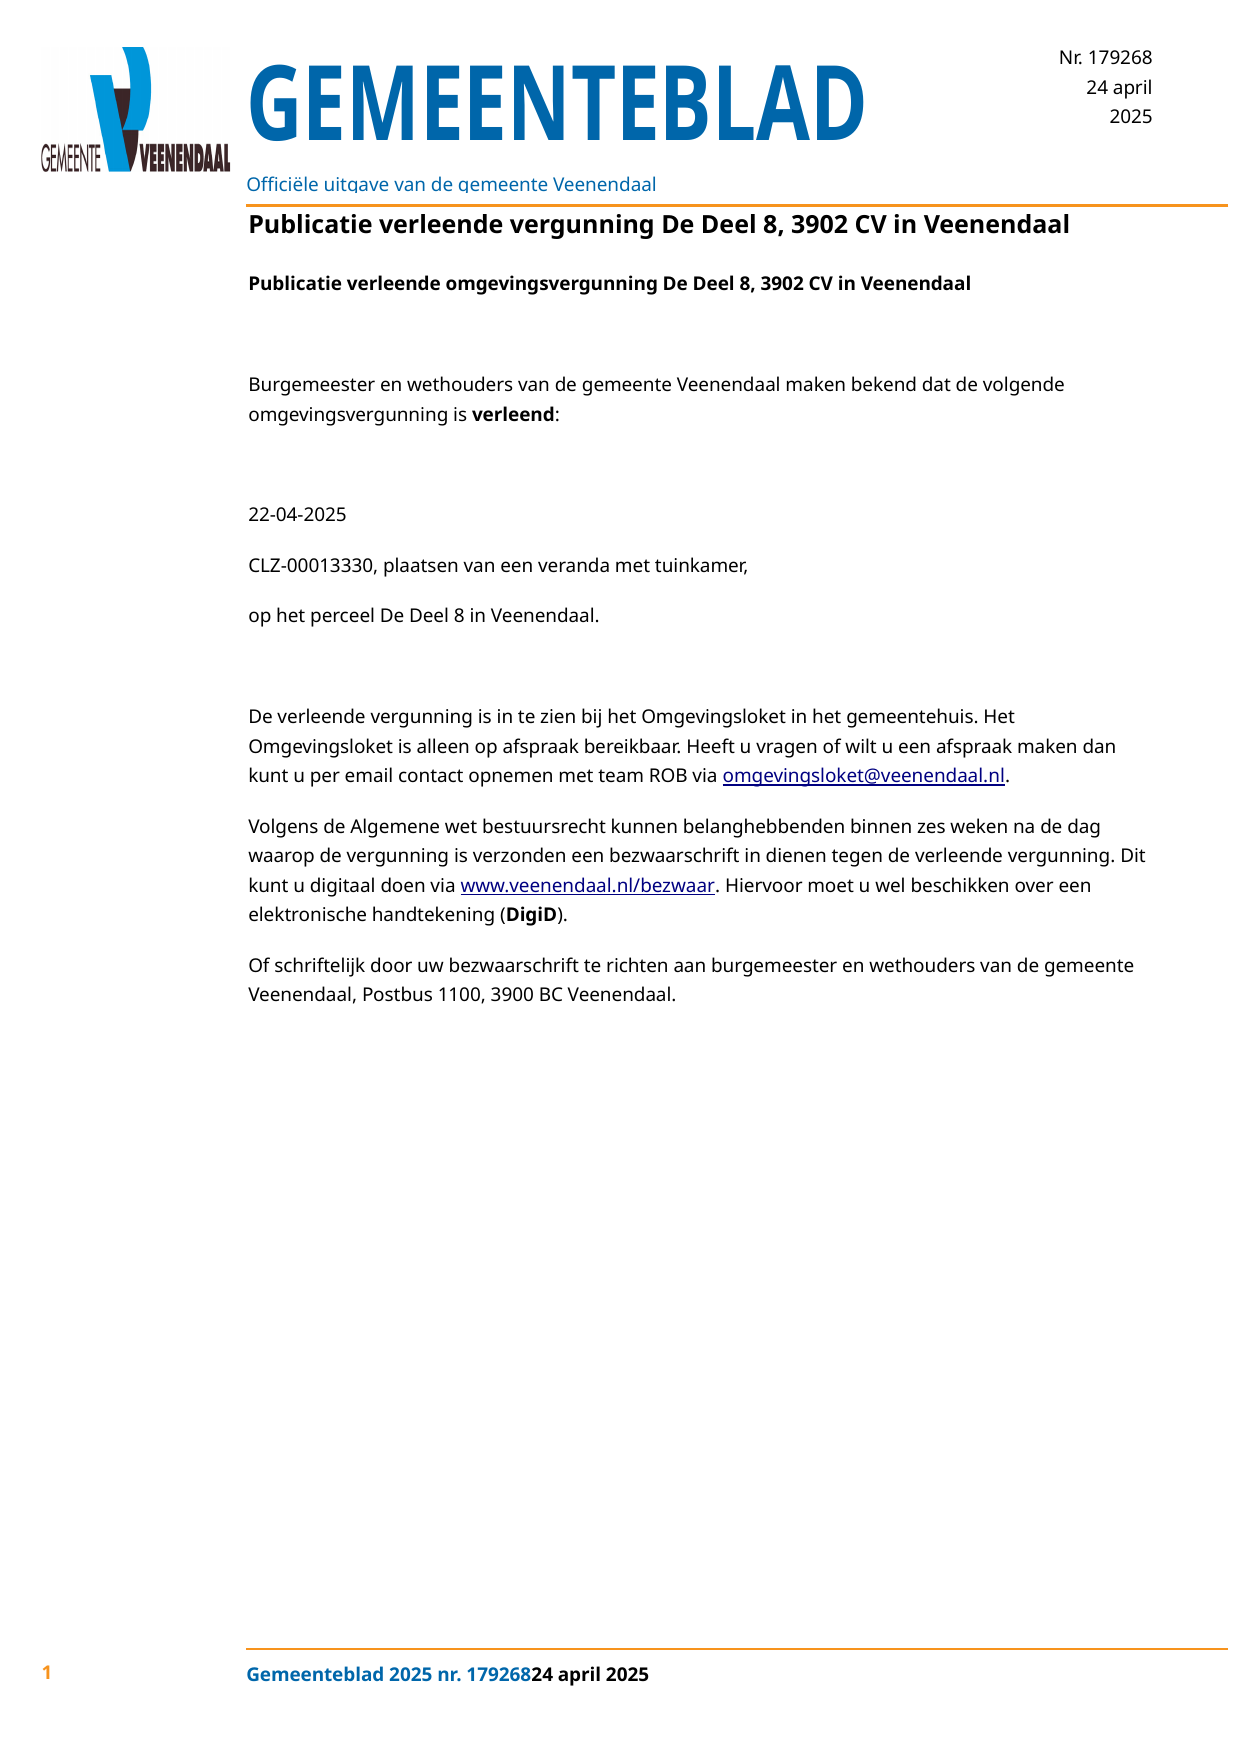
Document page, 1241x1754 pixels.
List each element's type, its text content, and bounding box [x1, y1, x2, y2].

text CLZ-00013330, plaatsen van een veranda met tuinkamer, [248, 552, 1152, 578]
text De verleende vergunning is in te zien bij het Omgevingsloket in het gemeentehuis. Het Omgevingsloket is alleen op afspraak bereikbaar. Heeft u vragen of wilt u een afspraak maken dan kunt u per email contact opnemen met team ROB via omgevingsloket@veenendaal.nl. [248, 703, 1152, 788]
text Of schriftelijk door uw bezwaarschrift te richten aan burgemeester en wethouders van de gemeente Veenendaal, Postbus 1100, 3900 BC Veenendaal. [248, 952, 1152, 1007]
text Burgemeester en wethouders van de gemeente Veenendaal maken bekend dat de volgende omgevingsvergunning is verleend: [248, 371, 1152, 426]
text Volgens de Algemene wet bestuursrecht kunnen belanghebbenden binnen zes weken na de dag waarop de vergunning is verzonden een bezwaarschrift in dienen tegen de verleende vergunning. Dit kunt u digitaal doen via www.veenendaal.nl/bezwaar. Hiervoor moet u wel beschikken over een elektronische handtekening (DigiD). [248, 813, 1152, 927]
text Publicatie verleende vergunning De Deel 8, 3902 CV in Veenendaal [248, 207, 1152, 241]
text op het perceel De Deel 8 in Veenendaal. [248, 602, 1152, 628]
picture [41, 47, 130, 172]
text Publicatie verleende omgevingsvergunning De Deel 8, 3902 CV in Veenendaal [248, 270, 1152, 296]
text 22-04-2025 [248, 502, 1152, 527]
picture [123, 47, 231, 172]
